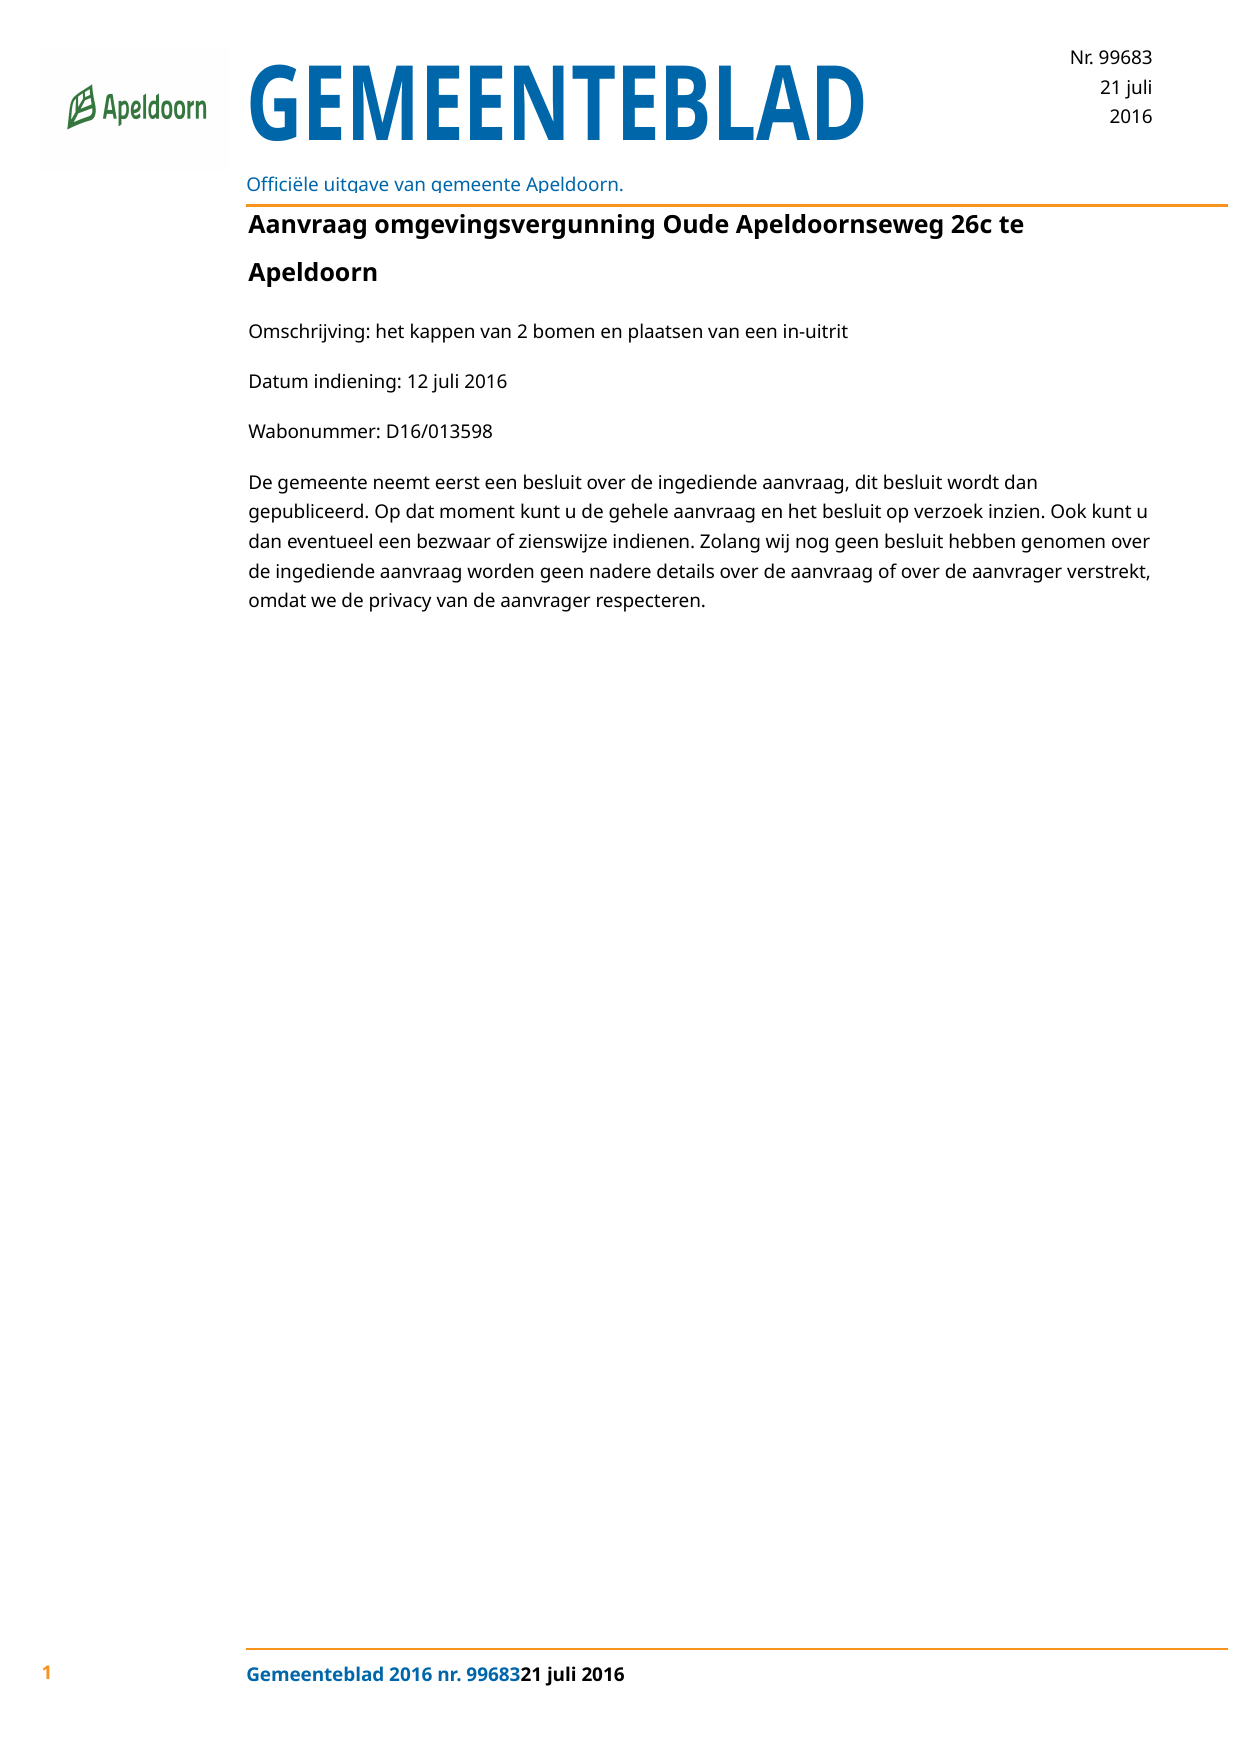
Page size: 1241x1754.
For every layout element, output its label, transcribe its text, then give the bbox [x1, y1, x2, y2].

text De gemeente neemt eerst een besluit over de ingediende aanvraag, dit besluit wordt dan gepubliceerd. Op dat moment kunt u de gehele aanvraag en het besluit op verzoek inzien. Ook kunt u dan eventueel een bezwaar of zienswijze indienen. Zolang wij nog geen besluit hebben genomen over de ingediende aanvraag worden geen nadere details over de aanvraag of over de aanvrager verstrekt, omdat we de privacy van de aanvrager respecteren. [248, 469, 1152, 613]
picture [41, 47, 231, 172]
text Aanvraag omgevingsvergunning Oude Apeldoornseweg 26c te Apeldoorn [248, 207, 1152, 288]
text Datum indiening: 12 juli 2016 [248, 368, 1152, 394]
text Wabonummer: D16/013598 [248, 419, 1152, 444]
text Omschrijving: het kappen van 2 bomen en plaatsen van een in-uitrit [248, 318, 1152, 344]
